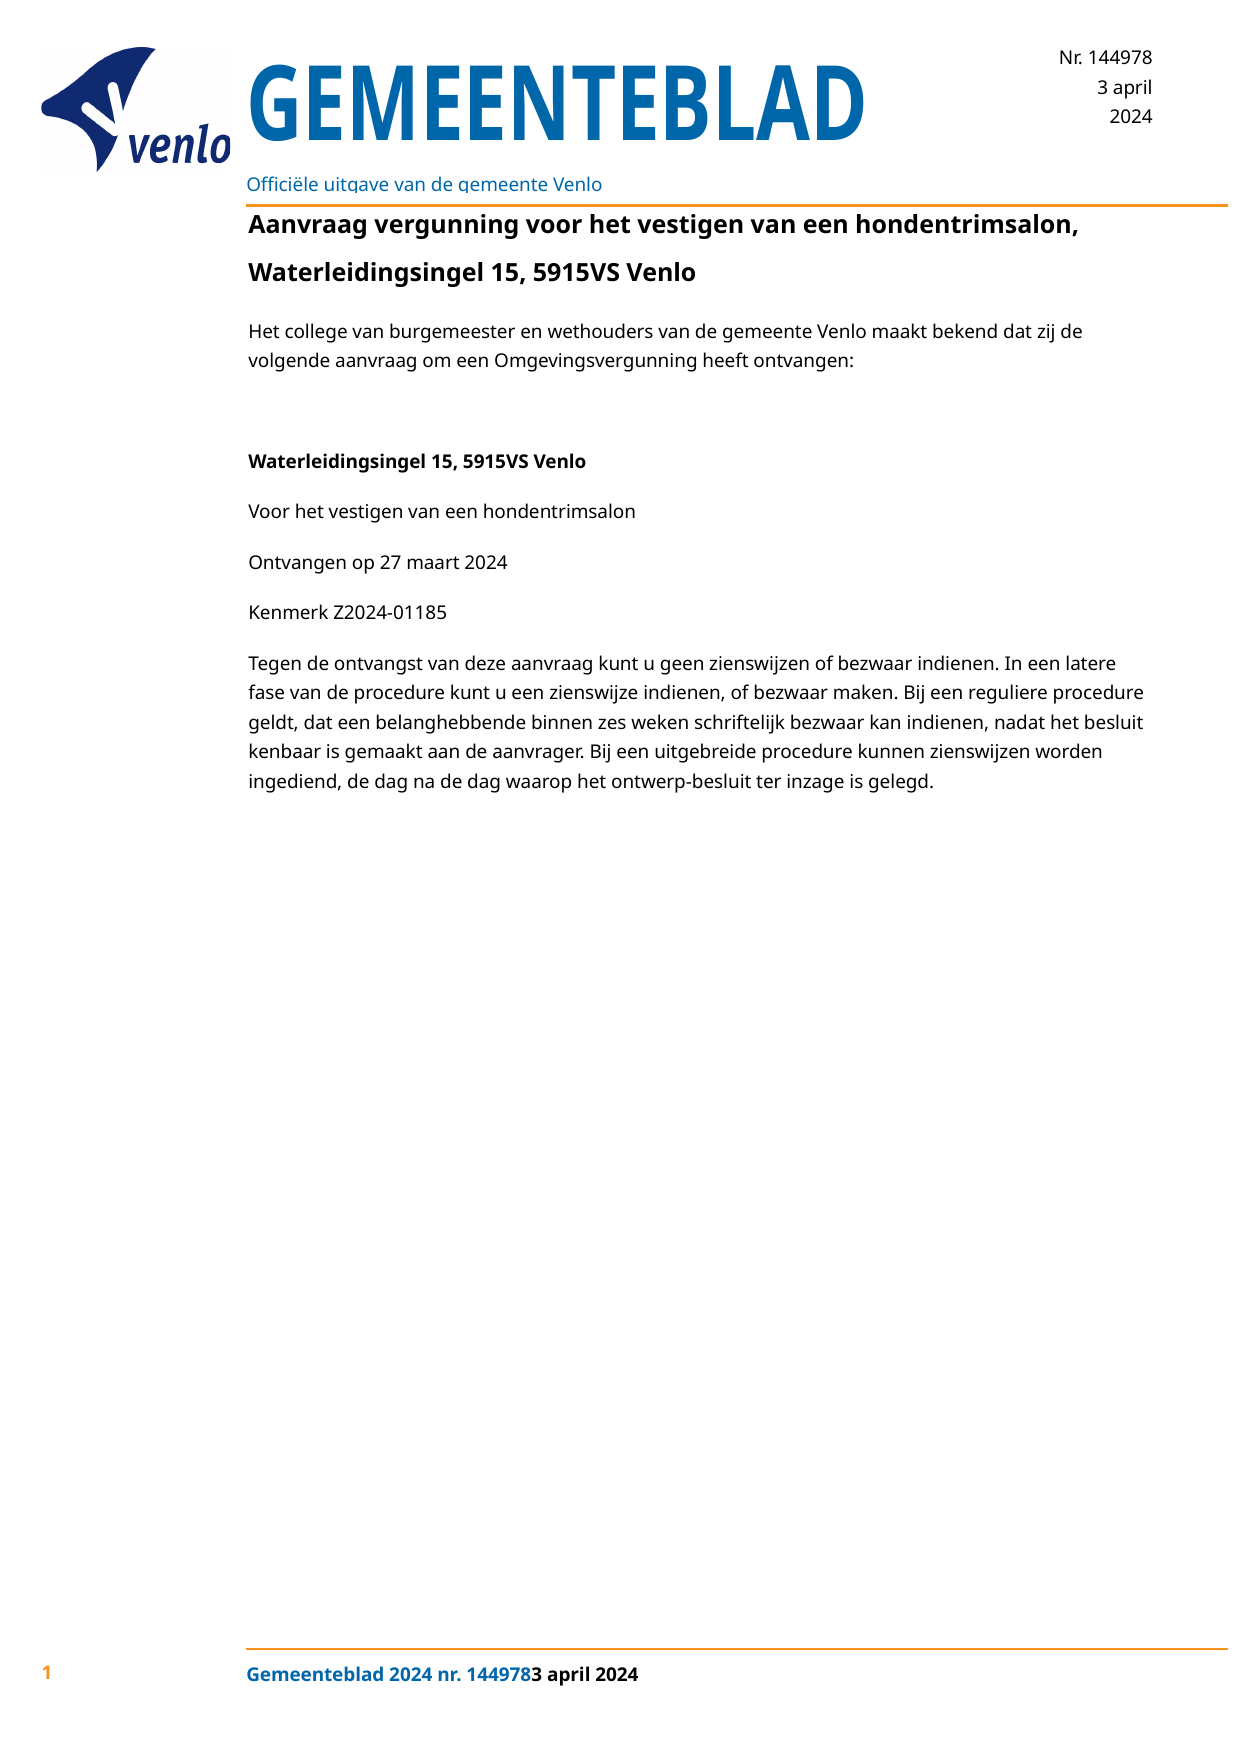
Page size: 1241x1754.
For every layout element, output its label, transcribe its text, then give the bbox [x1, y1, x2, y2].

text Tegen de ontvangst van deze aanvraag kunt u geen zienswijzen of bezwaar indienen. In een latere fase van de procedure kunt u een zienswijze indienen, of bezwaar maken. Bij een reguliere procedure geldt, dat een belanghebbende binnen zes weken schriftelijk bezwaar kan indienen, nadat het besluit kenbaar is gemaakt aan de aanvrager. Bij een uitgebreide procedure kunnen zienswijzen worden ingediend, de dag na de dag waarop het ontwerp-besluit ter inzage is gelegd. [248, 650, 1152, 794]
text Kenmerk Z2024-01185 [248, 599, 1152, 625]
text Aanvraag vergunning voor het vestigen van een hondentrimsalon, Waterleidingsingel 15, 5915VS Venlo [248, 207, 1152, 288]
text Het college van burgemeester en wethouders van de gemeente Venlo maakt bekend dat zij de volgende aanvraag om een Omgevingsvergunning heeft ontvangen: [248, 318, 1152, 373]
picture [41, 47, 231, 172]
text Voor het vestigen van een hondentrimsalon [248, 499, 1152, 524]
text Waterleidingsingel 15, 5915VS Venlo [248, 448, 1152, 474]
text Ontvangen op 27 maart 2024 [248, 549, 1152, 575]
